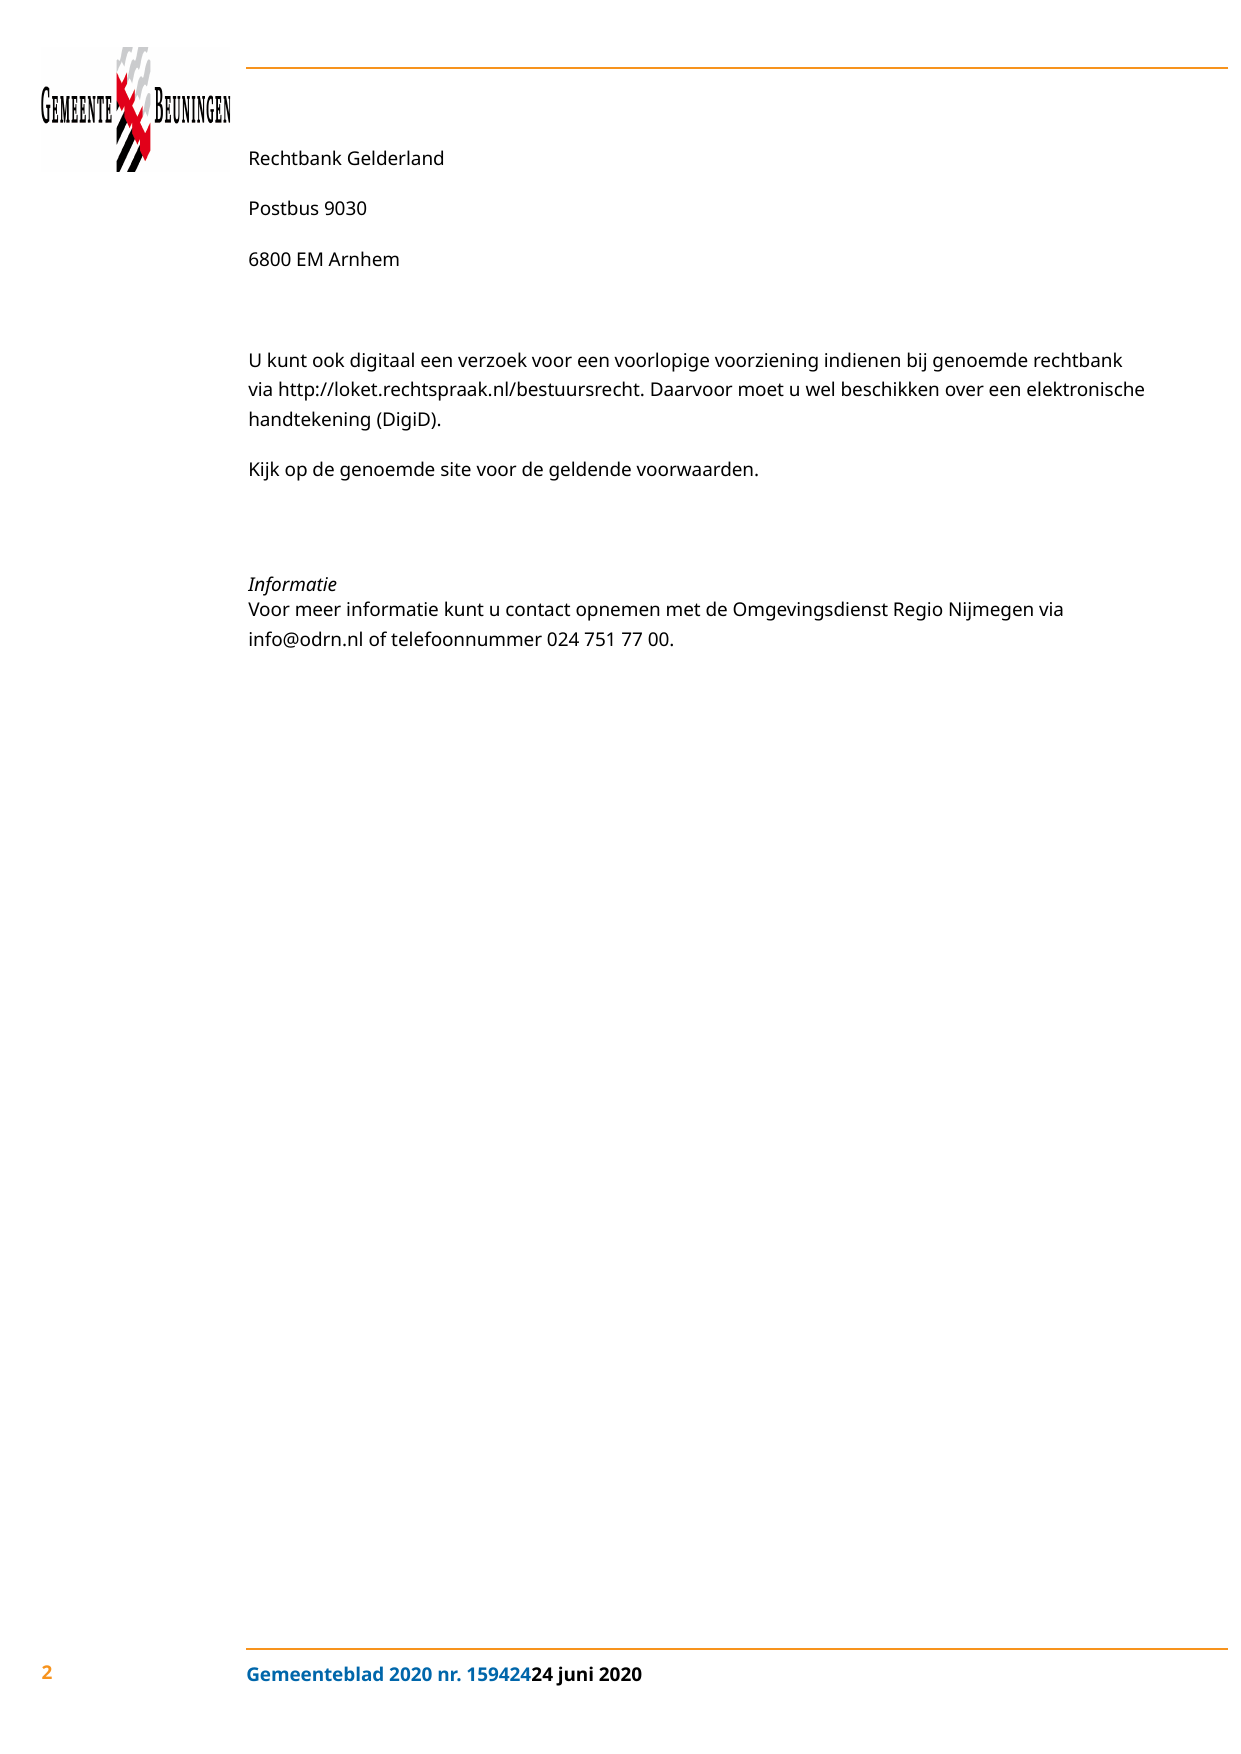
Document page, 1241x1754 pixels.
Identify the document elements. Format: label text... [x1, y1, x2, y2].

text Voor meer informatie kunt u contact opnemen met de Omgevingsdienst Regio Nijmegen via info@odrn.nl of telefoonnummer 024 751 77 00. [248, 597, 1152, 652]
text Informatie [248, 571, 1152, 597]
text Kijk op de genoemde site voor de geldende voorwaarden. [248, 456, 1152, 482]
text Rechtbank Gelderland [248, 145, 1152, 171]
text U kunt ook digitaal een verzoek voor een voorlopige voorziening indienen bij genoemde rechtbank via http://loket.rechtspraak.nl/bestuursrecht. Daarvoor moet u wel beschikken over een elektronische handtekening (DigiD). [248, 347, 1152, 432]
text Postbus 9030 [248, 196, 1152, 221]
text 6800 EM Arnhem [248, 246, 1152, 272]
picture [41, 47, 231, 172]
